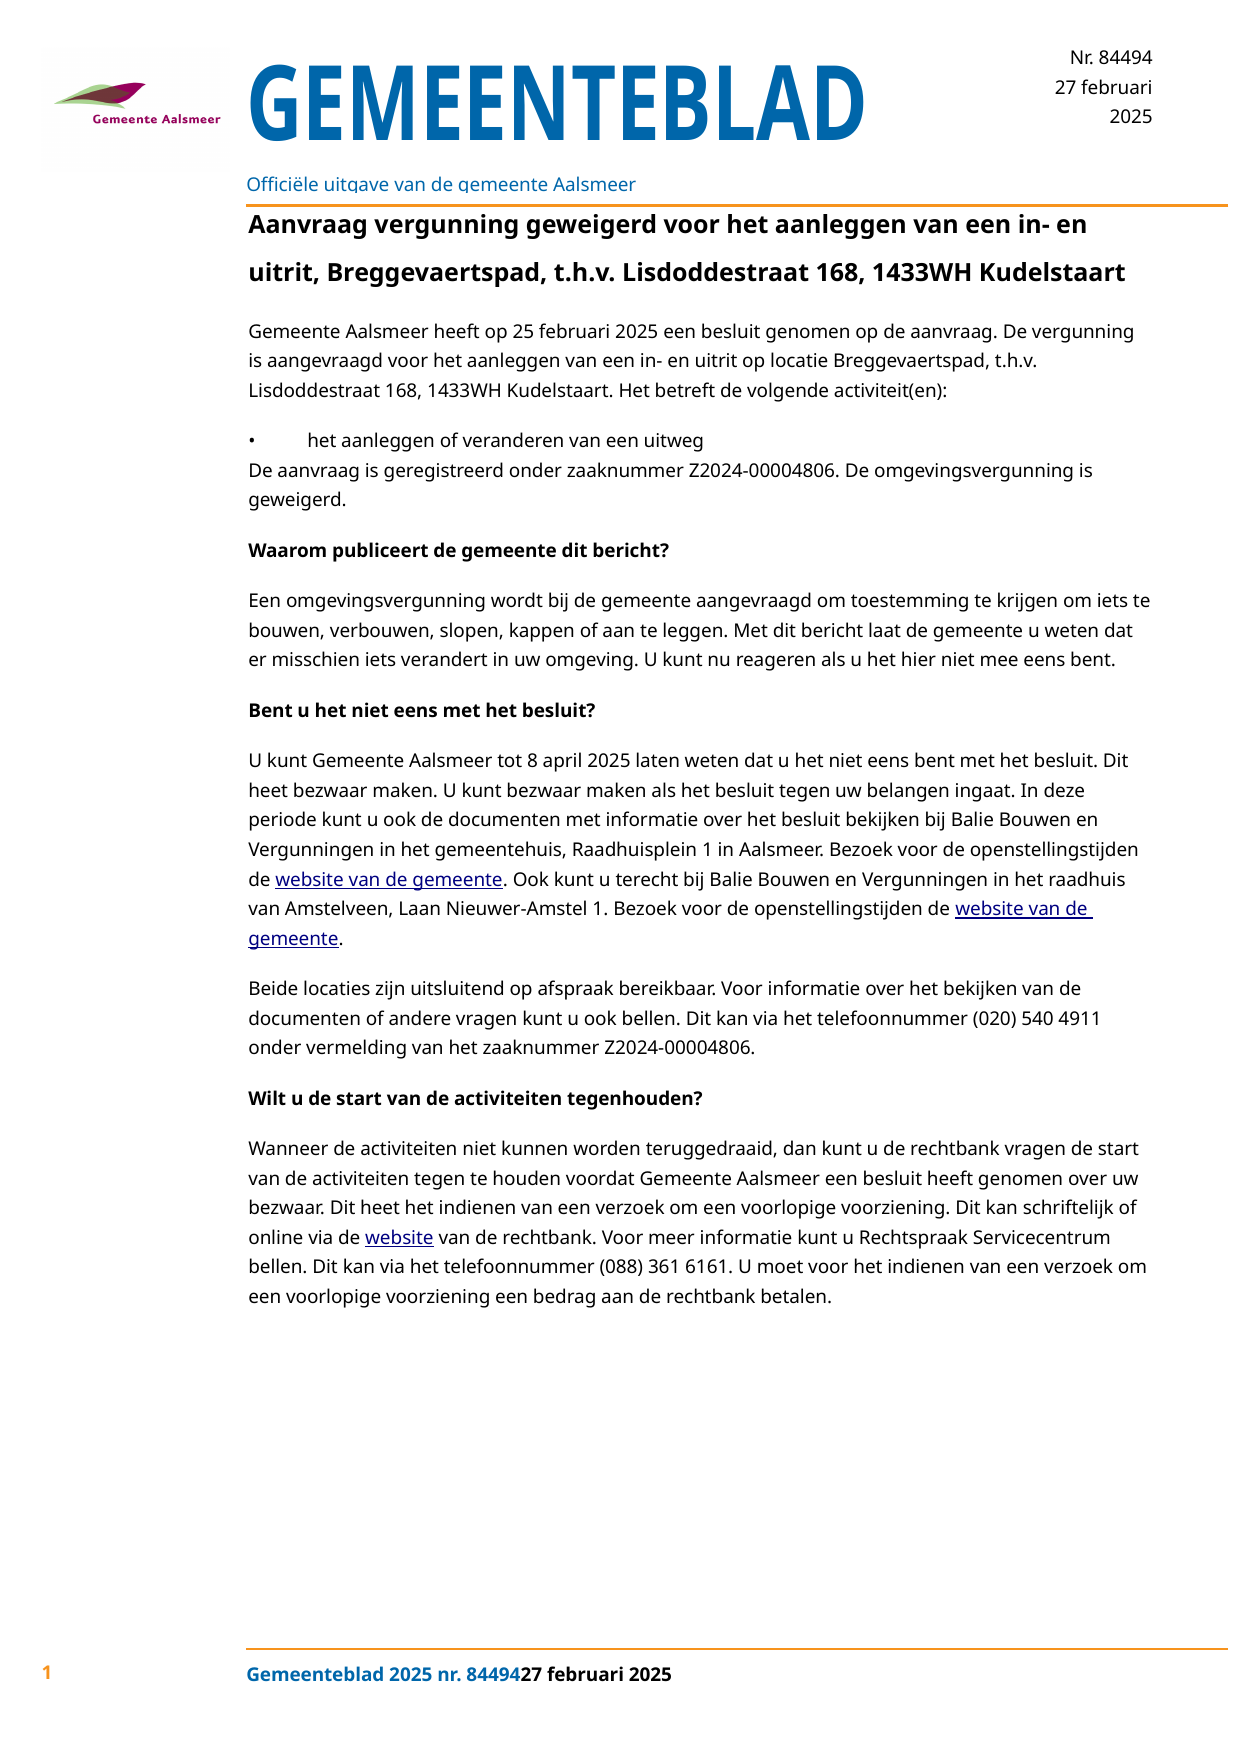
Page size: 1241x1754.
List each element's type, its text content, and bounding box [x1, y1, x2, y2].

text Wanneer de activiteiten niet kunnen worden teruggedraaid, dan kunt u de rechtbank vragen de start van de activiteiten tegen te houden voordat Gemeente Aalsmeer een besluit heeft genomen over uw bezwaar. Dit heet het indienen van een verzoek om een voorlopige voorziening. Dit kan schriftelijk of online via de website van de rechtbank. Voor meer informatie kunt u Rechtspraak Servicecentrum bellen. Dit kan via het telefoonnummer (088) 361 6161. U moet voor het indienen van een verzoek om een voorlopige voorziening een bedrag aan de rechtbank betalen. [248, 1135, 1152, 1309]
list het aanleggen of veranderen van een uitweg [248, 427, 1152, 453]
text U kunt Gemeente Aalsmeer tot 8 april 2025 laten weten dat u het niet eens bent met het besluit. Dit heet bezwaar maken. U kunt bezwaar maken als het besluit tegen uw belangen ingaat. In deze periode kunt u ook de documenten met informatie over het besluit bekijken bij Balie Bouwen en Vergunningen in het gemeentehuis, Raadhuisplein 1 in Aalsmeer. Bezoek voor de openstellingstijden de website van de gemeente. Ook kunt u terecht bij Balie Bouwen en Vergunningen in het raadhuis van Amstelveen, Laan Nieuwer-Amstel 1. Bezoek voor de openstellingstijden de website van de gemeente. [248, 747, 1152, 951]
text Een omgevingsvergunning wordt bij de gemeente aangevraagd om toestemming te krijgen om iets te bouwen, verbouwen, slopen, kappen of aan te leggen. Met dit bericht laat de gemeente u weten dat er misschien iets verandert in uw omgeving. U kunt nu reageren als u het hier niet mee eens bent. [248, 587, 1152, 672]
text De aanvraag is geregistreerd onder zaaknummer Z2024-00004806. De omgevingsvergunning is geweigerd. [248, 457, 1152, 512]
text Aanvraag vergunning geweigerd voor het aanleggen van een in- en uitrit, Breggevaertspad, t.h.v. Lisdoddestraat 168, 1433WH Kudelstaart [248, 207, 1152, 288]
text Beide locaties zijn uitsluitend op afspraak bereikbaar. Voor informatie over het bekijken van de documenten of andere vragen kunt u ook bellen. Dit kan via het telefoonnummer (020) 540 4911 onder vermelding van het zaaknummer Z2024-00004806. [248, 975, 1152, 1060]
text Bent u het niet eens met het besluit? [248, 697, 1152, 723]
picture [41, 47, 231, 172]
text Wilt u de start van de activiteiten tegenhouden? [248, 1085, 1152, 1111]
text Waarom publiceert de gemeente dit bericht? [248, 537, 1152, 563]
text Gemeente Aalsmeer heeft op 25 februari 2025 een besluit genomen op de aanvraag. De vergunning is aangevraagd voor het aanleggen van een in- en uitrit op locatie Breggevaertspad, t.h.v. Lisdoddestraat 168, 1433WH Kudelstaart. Het betreft de volgende activiteit(en): [248, 318, 1152, 403]
